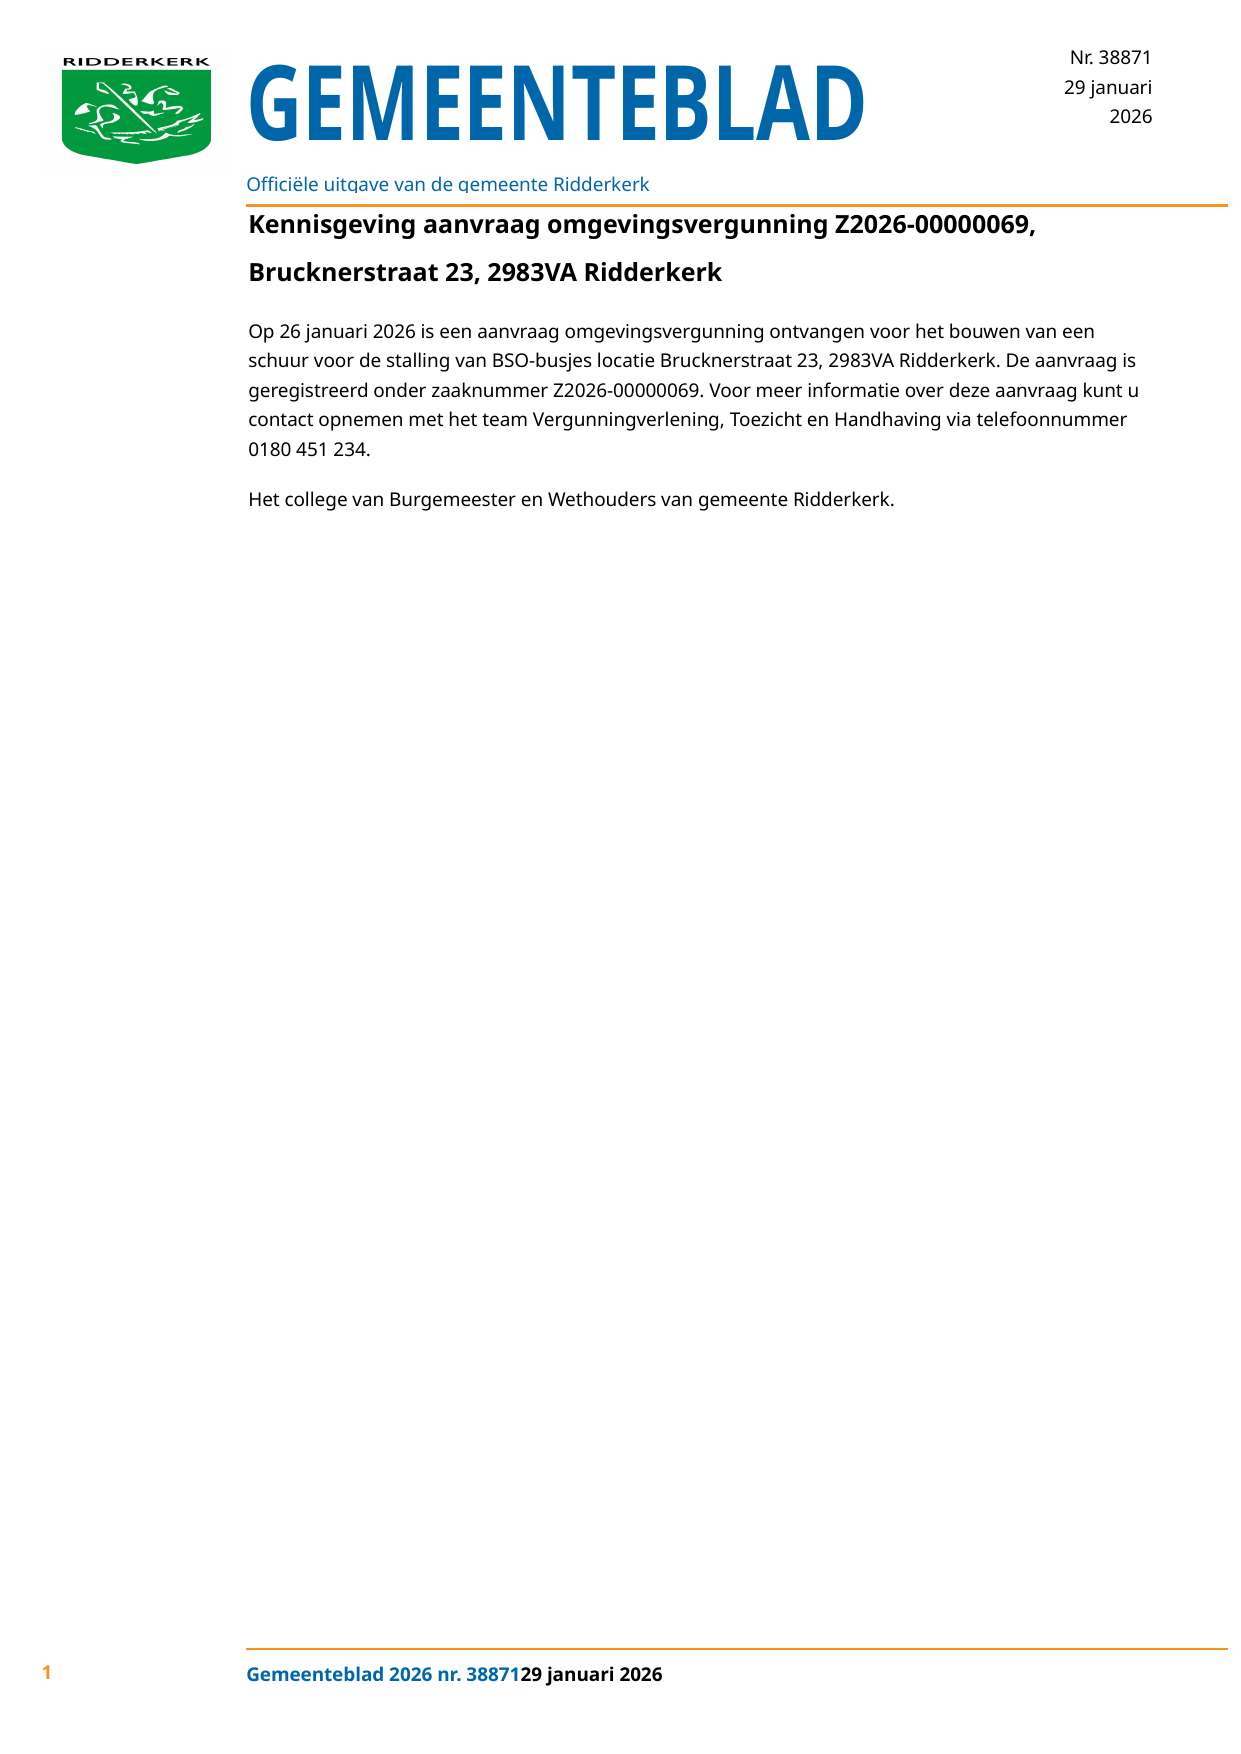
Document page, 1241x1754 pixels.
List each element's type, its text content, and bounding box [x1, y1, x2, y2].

text Kennisgeving aanvraag omgevingsvergunning Z2026-00000069, Brucknerstraat 23, 2983VA Ridderkerk [248, 207, 1152, 288]
picture [41, 47, 231, 172]
text Op 26 januari 2026 is een aanvraag omgevingsvergunning ontvangen voor het bouwen van een schuur voor de stalling van BSO-busjes locatie Brucknerstraat 23, 2983VA Ridderkerk. De aanvraag is geregistreerd onder zaaknummer Z2026-00000069. Voor meer informatie over deze aanvraag kunt u contact opnemen met het team Vergunningverlening, Toezicht en Handhaving via telefoonnummer 0180 451 234. [248, 318, 1152, 462]
text Het college van Burgemeester en Wethouders van gemeente Ridderkerk. [248, 487, 1152, 512]
